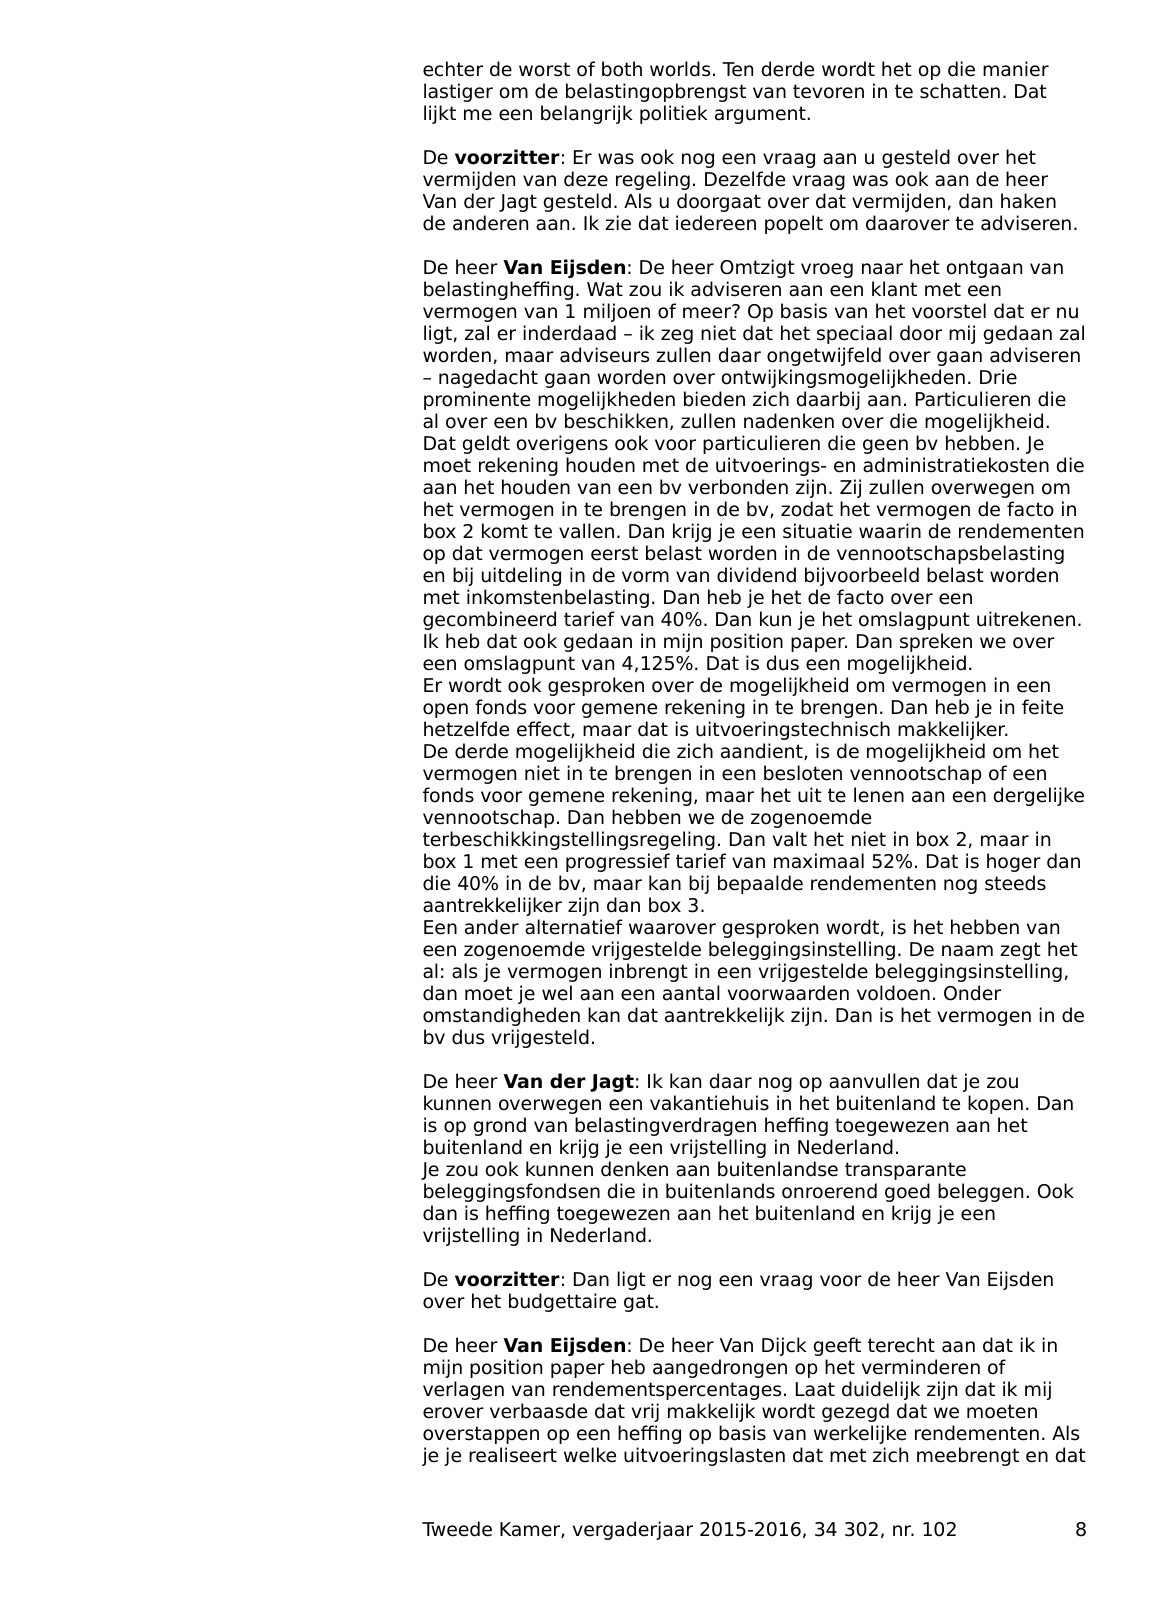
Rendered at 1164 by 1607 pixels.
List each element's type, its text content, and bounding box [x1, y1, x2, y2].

text Je zou ook kunnen denken aan buitenlandse transparante beleggingsfondsen die in buitenlands onroerend goed beleggen. Ook dan is heffing toegewezen aan het buitenland en krijg je een vrijstelling in Nederland. [422, 1159, 1087, 1247]
text Er wordt ook gesproken over de mogelijkheid om vermogen in een open fonds voor gemene rekening in te brengen. Dan heb je in feite hetzelfde effect, maar dat is uitvoeringstechnisch makkelijker. [422, 675, 1087, 741]
text De heer Van Eijsden: De heer Omtzigt vroeg naar het ontgaan van belastingheffing. Wat zou ik adviseren aan een klant met een vermogen van 1 miljoen of meer? Op basis van het voorstel dat er nu ligt, zal er inderdaad – ik zeg niet dat het speciaal door mij gedaan zal worden, maar adviseurs zullen daar ongetwijfeld over gaan adviseren – nagedacht gaan worden over ontwijkingsmogelijkheden. Drie prominente mogelijkheden bieden zich daarbij aan. Particulieren die al over een bv beschikken, zullen nadenken over die mogelijkheid. Dat geldt overigens ook voor particulieren die geen bv hebben. Je moet rekening houden met de uitvoerings- en administratiekosten die aan het houden van een bv verbonden zijn. Zij zullen overwegen om het vermogen in te brengen in de bv, zodat het vermogen de facto in box 2 komt te vallen. Dan krijg je een situatie waarin de rendementen op dat vermogen eerst belast worden in de vennootschapsbelasting en bij uitdeling in de vorm van dividend bijvoorbeeld belast worden met inkomstenbelasting. Dan heb je het de facto over een gecombineerd tarief van 40%. Dan kun je het omslagpunt uitrekenen. Ik heb dat ook gedaan in mijn position paper. Dan spreken we over een omslagpunt van 4,125%. Dat is dus een mogelijkheid. [422, 257, 1087, 675]
text De voorzitter: Er was ook nog een vraag aan u gesteld over het vermijden van deze regeling. Dezelfde vraag was ook aan de heer Van der Jagt gesteld. Als u doorgaat over dat vermijden, dan haken de anderen aan. Ik zie dat iedereen popelt om daarover te adviseren. [422, 147, 1087, 235]
text De heer Van der Jagt: Ik kan daar nog op aanvullen dat je zou kunnen overwegen een vakantiehuis in het buitenland te kopen. Dan is op grond van belastingverdragen heffing toegewezen aan het buitenland en krijg je een vrijstelling in Nederland. [422, 1071, 1087, 1159]
text De derde mogelijkheid die zich aandient, is de mogelijkheid om het vermogen niet in te brengen in een besloten vennootschap of een fonds voor gemene rekening, maar het uit te lenen aan een dergelijke vennootschap. Dan hebben we de zogenoemde terbeschikkingstellingsregeling. Dan valt het niet in box 2, maar in box 1 met een progressief tarief van maximaal 52%. Dat is hoger dan die 40% in de bv, maar kan bij bepaalde rendementen nog steeds aantrekkelijker zijn dan box 3. [422, 741, 1087, 917]
text echter de worst of both worlds. Ten derde wordt het op die manier lastiger om de belastingopbrengst van tevoren in te schatten. Dat lijkt me een belangrijk politiek argument. [422, 59, 1087, 125]
text Een ander alternatief waarover gesproken wordt, is het hebben van een zogenoemde vrijgestelde beleggingsinstelling. De naam zegt het al: als je vermogen inbrengt in een vrijgestelde beleggingsinstelling, dan moet je wel aan een aantal voorwaarden voldoen. Onder omstandigheden kan dat aantrekkelijk zijn. Dan is het vermogen in de bv dus vrijgesteld. [422, 917, 1087, 1048]
text De voorzitter: Dan ligt er nog een vraag voor de heer Van Eijsden over het budgettaire gat. [422, 1269, 1087, 1313]
text De heer Van Eijsden: De heer Van Dijck geeft terecht aan dat ik in mijn position paper heb aangedrongen op het verminderen of verlagen van rendementspercentages. Laat duidelijk zijn dat ik mij erover verbaasde dat vrij makkelijk wordt gezegd dat we moeten overstappen op een heffing op basis van werkelijke rendementen. Als je je realiseert welke uitvoeringslasten dat met zich meebrengt en dat [422, 1335, 1087, 1467]
